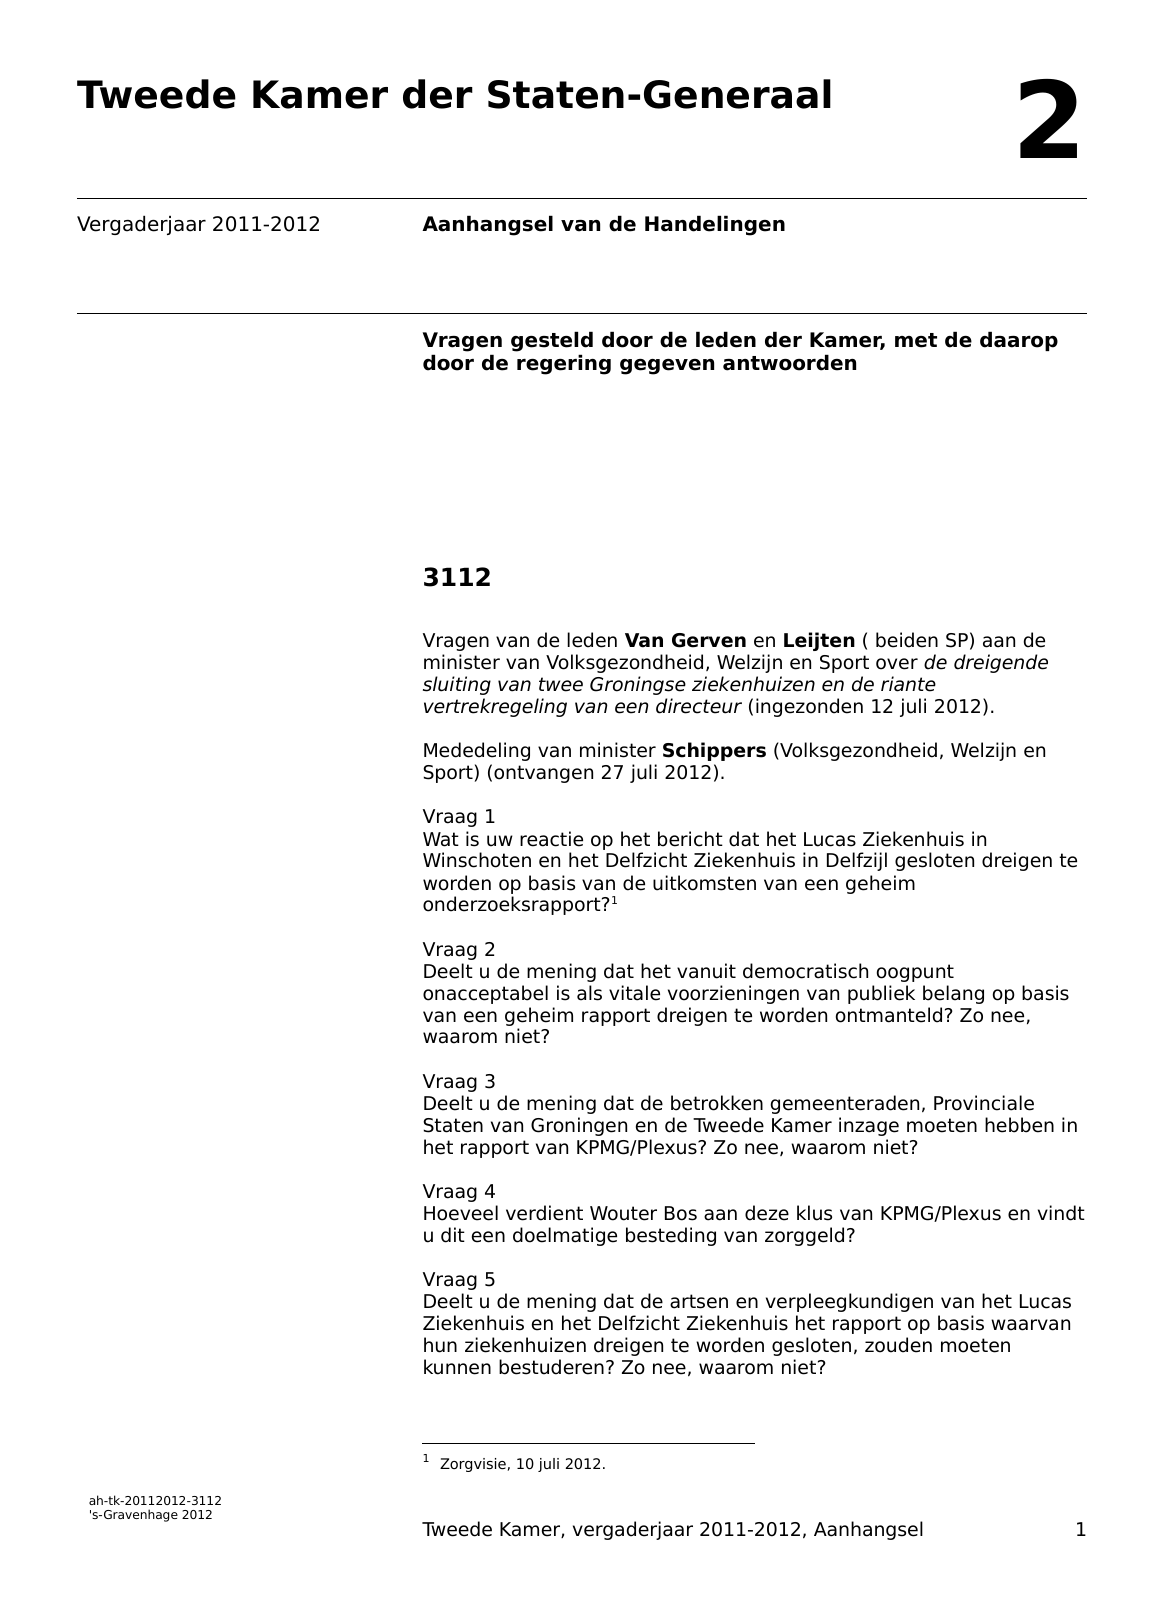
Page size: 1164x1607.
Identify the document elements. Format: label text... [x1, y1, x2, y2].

text Vraag 1 [422, 806, 1087, 828]
text Vraag 4 [422, 1181, 1087, 1203]
text Deelt u de mening dat de artsen en verpleegkundigen van het Lucas Ziekenhuis en het Delfzicht Ziekenhuis het rapport op basis waarvan hun ziekenhuizen dreigen te worden gesloten, zouden moeten kunnen bestuderen? Zo nee, waarom niet? [422, 1291, 1087, 1379]
text Deelt u de mening dat de betrokken gemeenteraden, Provinciale Staten van Groningen en de Tweede Kamer inzage moeten hebben in het rapport van KPMG/Plexus? Zo nee, waarom niet? [422, 1093, 1087, 1158]
text Mededeling van minister Schippers (Volksgezondheid, Welzijn en Sport) (ontvangen 27 juli 2012). [422, 740, 1087, 784]
table_header 2 [886, 59, 1087, 198]
text ah-tk-20112012-3112 [88, 1494, 323, 1508]
text 3112 [422, 563, 1087, 592]
text Vraag 5 [422, 1269, 1087, 1291]
text Zorgvisie, 10 juli 2012. [422, 1452, 1087, 1474]
table_header Tweede Kamer der Staten-Generaal [77, 59, 886, 198]
text Vraag 2 [422, 938, 1087, 961]
text 's-Gravenhage 2012 [88, 1508, 323, 1522]
table_cell Vergaderjaar 2011-2012 [77, 199, 422, 313]
table_cell [77, 314, 422, 375]
table_cell Aanhangsel van de Handelingen [422, 199, 1087, 313]
text Hoeveel verdient Wouter Bos aan deze klus van KPMG/Plexus en vindt u dit een doelmatige besteding van zorggeld? [422, 1203, 1087, 1247]
table_cell Vragen gesteld door de leden der Kamer, met de daarop door de regering gegeven antwoorden [422, 314, 1087, 375]
text Vragen van de leden Van Gerven en Leijten ( beiden SP) aan de minister van Volksgezondheid, Welzijn en Sport over de dreigende sluiting van twee Groningse ziekenhuizen en de riante vertrekregeling van een directeur (ingezonden 12 juli 2012). [422, 630, 1087, 718]
text Vraag 3 [422, 1071, 1087, 1093]
text Deelt u de mening dat het vanuit democratisch oogpunt onacceptabel is als vitale voorzieningen van publiek belang op basis van een geheim rapport dreigen te worden ontmanteld? Zo nee, waarom niet? [422, 961, 1087, 1048]
text Wat is uw reactie op het bericht dat het Lucas Ziekenhuis in Winschoten en het Delfzicht Ziekenhuis in Delfzijl gesloten dreigen te worden op basis van de uitkomsten van een geheim onderzoeksrapport? [422, 828, 1087, 916]
